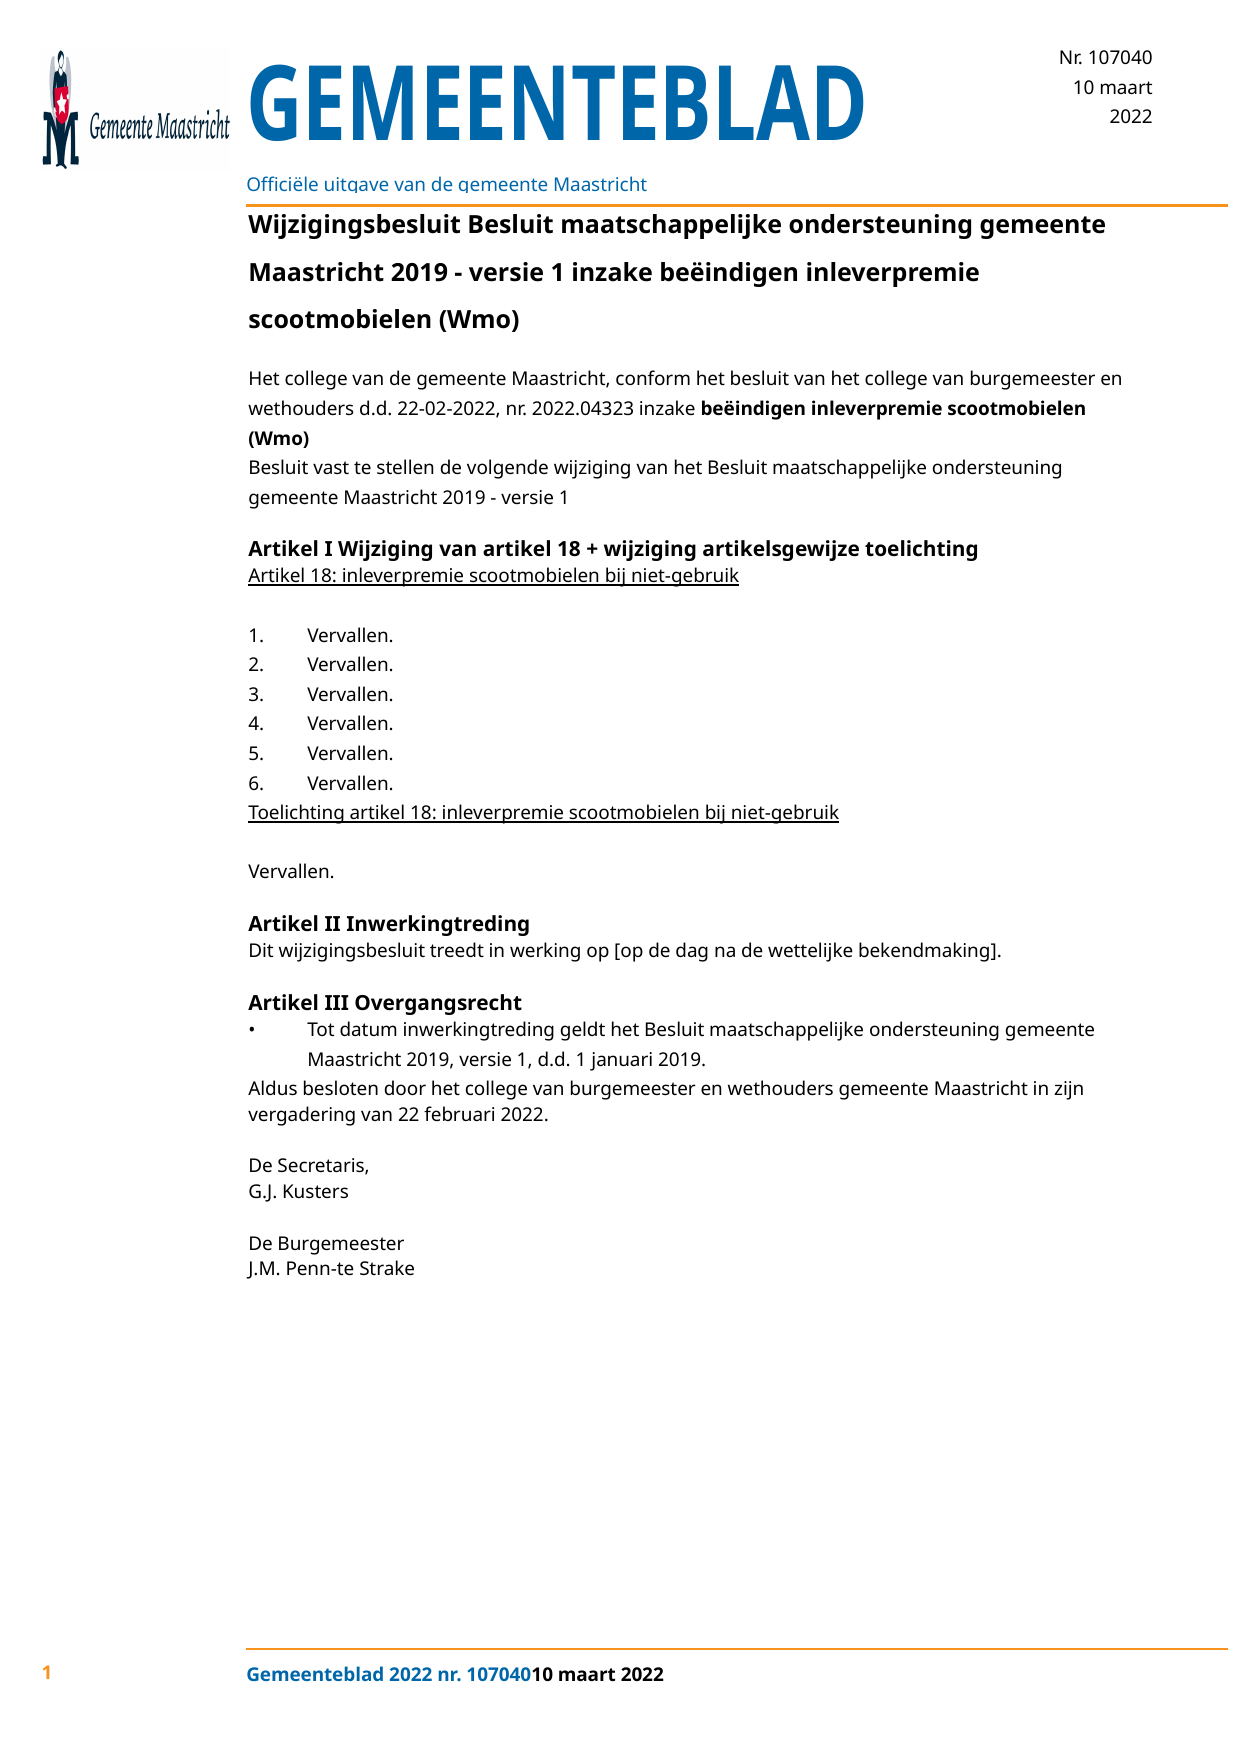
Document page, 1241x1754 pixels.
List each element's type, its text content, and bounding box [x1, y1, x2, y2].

text Aldus besloten door het college van burgemeester en wethouders gemeente Maastricht in zijn vergadering van 22 februari 2022. [248, 1075, 1152, 1127]
text Artikel II Inwerkingtreding [248, 909, 1152, 937]
text Artikel I Wijziging van artikel 18 + wijziging artikelsgewijze toelichting [248, 534, 1152, 563]
list Vervallen. [248, 740, 1152, 766]
text Toelichting artikel 18: inleverpremie scootmobielen bij niet-gebruik [248, 799, 1152, 825]
list Vervallen. [248, 770, 1152, 796]
list Vervallen. [248, 711, 1152, 736]
list Vervallen. [248, 681, 1152, 707]
picture [41, 47, 231, 172]
list Vervallen. [248, 651, 1152, 677]
text Dit wijzigingsbesluit treedt in werking op [op de dag na de wettelijke bekendmaking]. [248, 937, 1152, 963]
text Besluit vast te stellen de volgende wijziging van het Besluit maatschappelijke ondersteuning gemeente Maastricht 2019 - versie 1 [248, 454, 1152, 509]
list Tot datum inwerkingtreding geldt het Besluit maatschappelijke ondersteuning gemeente Maastricht 2019, versie 1, d.d. 1 januari 2019. [248, 1016, 1152, 1072]
text Artikel III Overgangsrecht [248, 988, 1152, 1016]
text Wijzigingsbesluit Besluit maatschappelijke ondersteuning gemeente Maastricht 2019 - versie 1 inzake beëindigen inleverpremie scootmobielen (Wmo) [248, 207, 1152, 336]
text Het college van de gemeente Maastricht, conform het besluit van het college van burgemeester en wethouders d.d. 22-02-2022, nr. 2022.04323 inzake beëindigen inleverpremie scootmobielen (Wmo) [248, 366, 1152, 450]
text Artikel 18: inleverpremie scootmobielen bij niet-gebruik [248, 563, 1152, 588]
text De Burgemeester [248, 1230, 1152, 1256]
text J.M. Penn-te Strake [248, 1256, 1152, 1281]
text De Secretaris, [248, 1153, 1152, 1178]
text G.J. Kusters [248, 1178, 1152, 1204]
text Vervallen. [248, 858, 1152, 884]
list Vervallen. [248, 622, 1152, 648]
